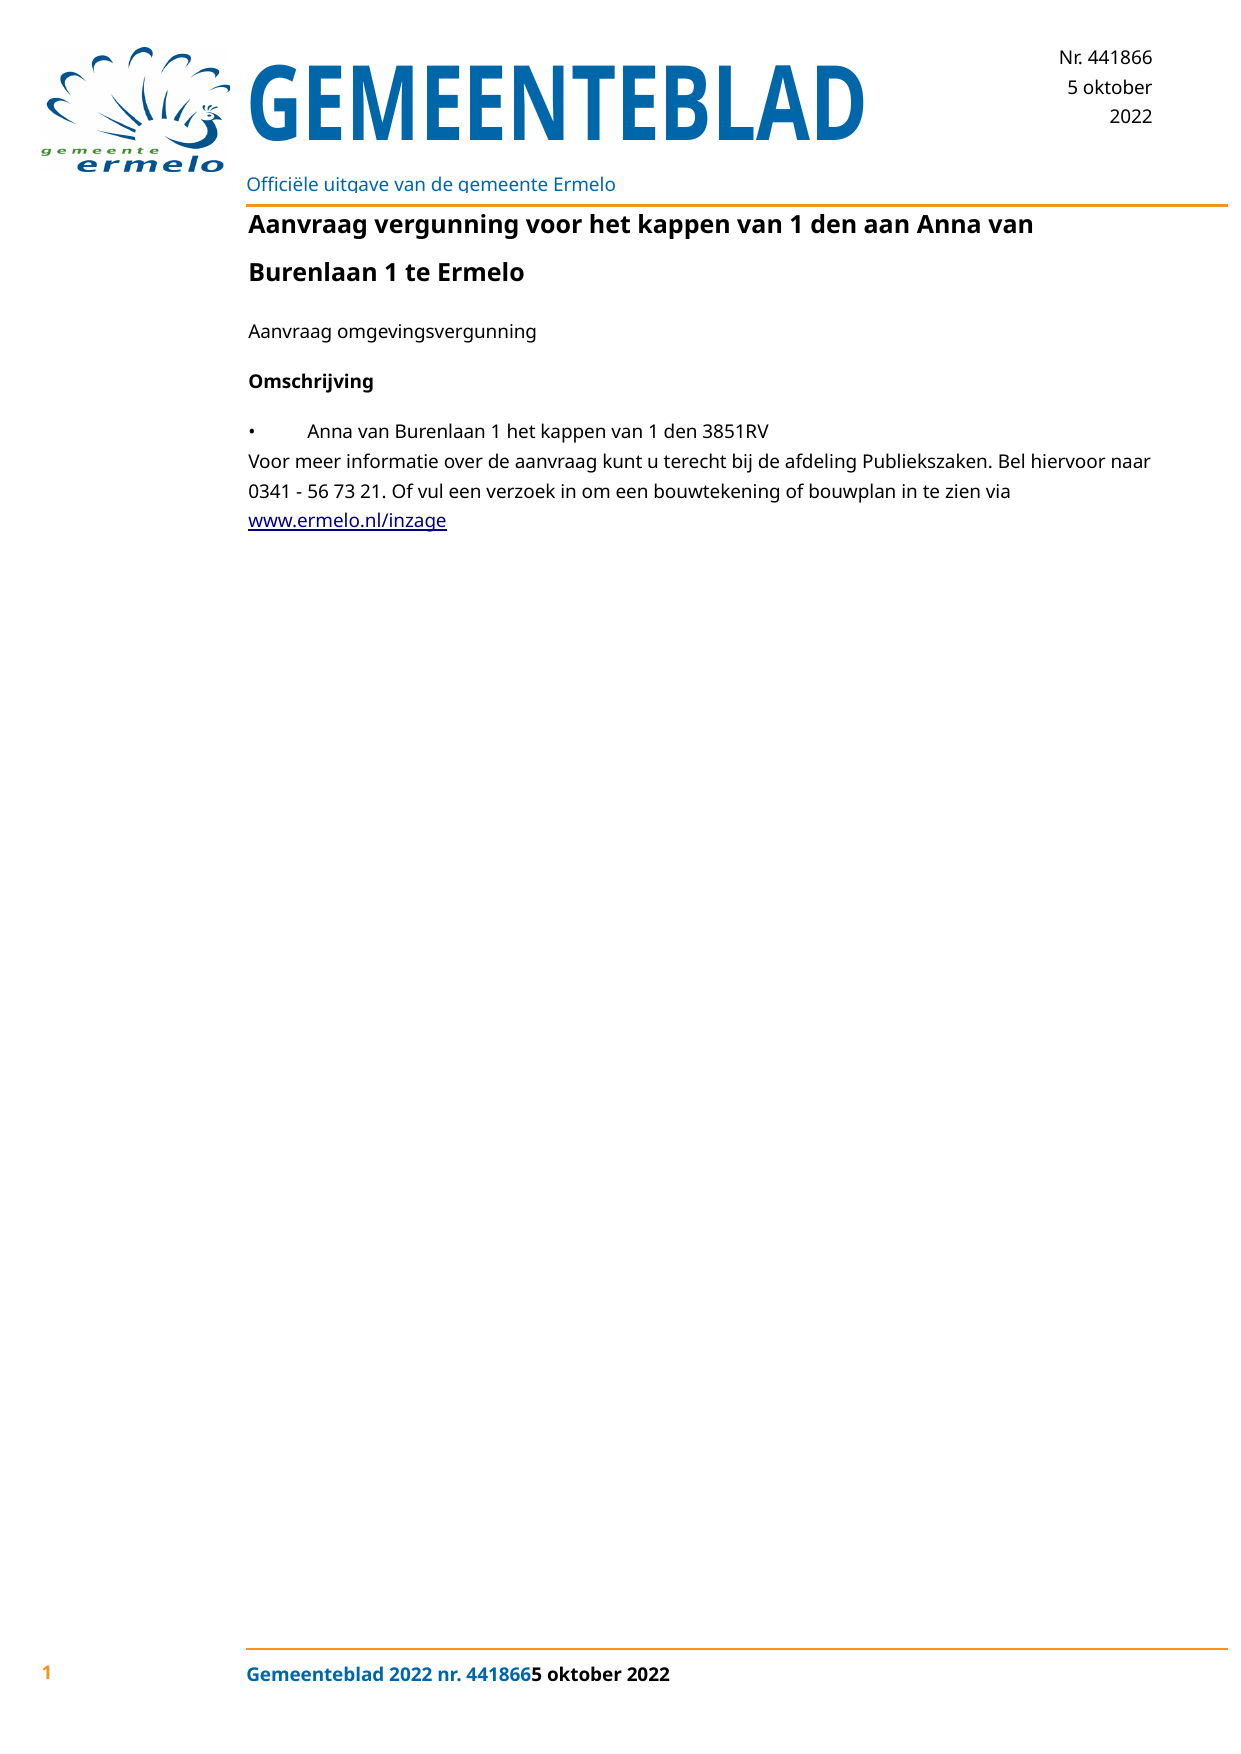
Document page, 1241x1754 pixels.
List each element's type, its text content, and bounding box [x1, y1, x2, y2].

picture [41, 47, 231, 172]
text Voor meer informatie over de aanvraag kunt u terecht bij de afdeling Publiekszaken. Bel hiervoor naar 0341 - 56 73 21. Of vul een verzoek in om een bouwtekening of bouwplan in te zien via www.ermelo.nl/inzage [248, 448, 1152, 533]
list Anna van Burenlaan 1 het kappen van 1 den 3851RV [248, 419, 1152, 444]
text Omschrijving [248, 368, 1152, 394]
text Aanvraag vergunning voor het kappen van 1 den aan Anna van Burenlaan 1 te Ermelo [248, 207, 1152, 288]
text Aanvraag omgevingsvergunning [248, 318, 1152, 344]
